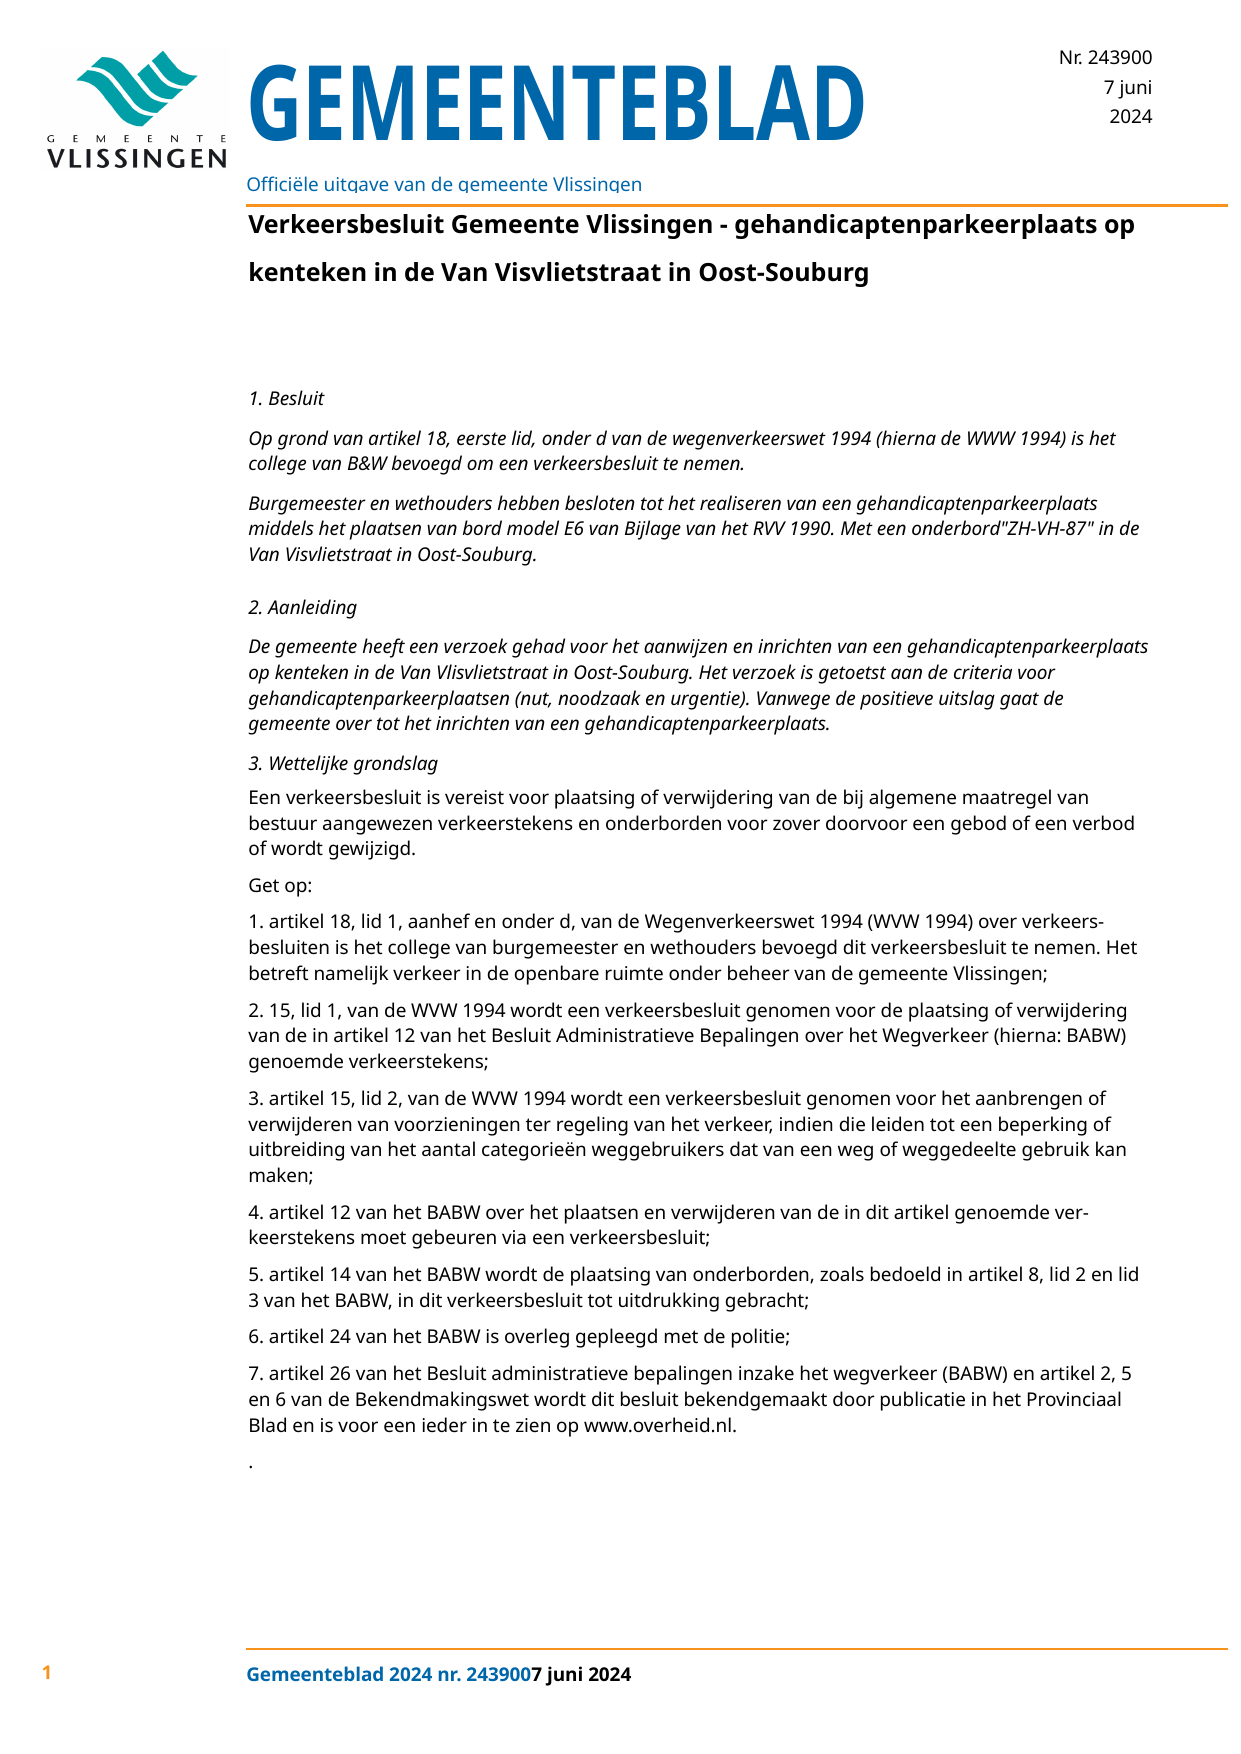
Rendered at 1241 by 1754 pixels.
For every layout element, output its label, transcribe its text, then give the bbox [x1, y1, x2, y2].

text . [248, 1448, 1152, 1474]
text 5. artikel 14 van het BABW wordt de plaatsing van onderborden, zoals bedoeld in artikel 8, lid 2 en lid 3 van het BABW, in dit verkeersbesluit tot uitdrukking gebracht; [248, 1261, 1152, 1313]
text De gemeente heeft een verzoek gehad voor het aanwijzen en inrichten van een gehandicaptenparkeerplaats op kenteken in de Van Vlisvlietstraat in Oost-Souburg. Het verzoek is getoetst aan de criteria voor gehandicaptenparkeerplaatsen (nut, noodzaak en urgentie). Vanwege de positieve uitslag gaat de gemeente over tot het inrichten van een gehandicaptenparkeerplaats. [248, 633, 1152, 736]
text Op grond van artikel 18, eerste lid, onder d van de wegenverkeerswet 1994 (hierna de WWW 1994) is het college van B&W bevoegd om een verkeersbesluit te nemen. [248, 425, 1152, 476]
text 4. artikel 12 van het BABW over het plaatsen en verwijderen van de in dit artikel genoemde ver- keerstekens moet gebeuren via een verkeersbesluit; [248, 1199, 1152, 1250]
text 2. 15, lid 1, van de WVW 1994 wordt een verkeersbesluit genomen voor de plaatsing of verwijdering van de in artikel 12 van het Besluit Administratieve Bepalingen over het Wegverkeer (hierna: BABW) genoemde verkeerstekens; [248, 997, 1152, 1074]
text 6. artikel 24 van het BABW is overleg gepleegd met de politie; [248, 1324, 1152, 1349]
text Een verkeersbesluit is vereist voor plaatsing of verwijdering van de bij algemene maatregel van bestuur aangewezen verkeerstekens en onderborden voor zover doorvoor een gebod of een verbod of wordt gewijzigd. [248, 784, 1152, 861]
text Verkeersbesluit Gemeente Vlissingen - gehandicaptenparkeerplaats op kenteken in de Van Visvlietstraat in Oost-Souburg [248, 207, 1152, 288]
picture [41, 47, 231, 172]
text Get op: [248, 872, 1152, 898]
text Burgemeester en wethouders hebben besloten tot het realiseren van een gehandicaptenparkeerplaats middels het plaatsen van bord model E6 van Bijlage van het RVV 1990. Met een onderbord"ZH-VH-87" in de Van Visvlietstraat in Oost-Souburg. [248, 490, 1152, 567]
text 2. Aanleiding [248, 594, 1152, 620]
text 3. Wettelijke grondslag [248, 750, 1152, 776]
text 1. Besluit [248, 386, 1152, 411]
text 1. artikel 18, lid 1, aanhef en onder d, van de Wegenverkeerswet 1994 (WVW 1994) over verkeers- besluiten is het college van burgemeester en wethouders bevoegd dit verkeersbesluit te nemen. Het betreft namelijk verkeer in de openbare ruimte onder beheer van de gemeente Vlissingen; [248, 909, 1152, 986]
text 3. artikel 15, lid 2, van de WVW 1994 wordt een verkeersbesluit genomen voor het aanbrengen of verwijderen van voorzieningen ter regeling van het verkeer, indien die leiden tot een beperking of uitbreiding van het aantal categorieën weggebruikers dat van een weg of weggedeelte gebruik kan maken; [248, 1085, 1152, 1188]
text 7. artikel 26 van het Besluit administratieve bepalingen inzake het wegverkeer (BABW) en artikel 2, 5 en 6 van de Bekendmakingswet wordt dit besluit bekendgemaakt door publicatie in het Provinciaal Blad en is voor een ieder in te zien op www.overheid.nl. [248, 1360, 1152, 1437]
